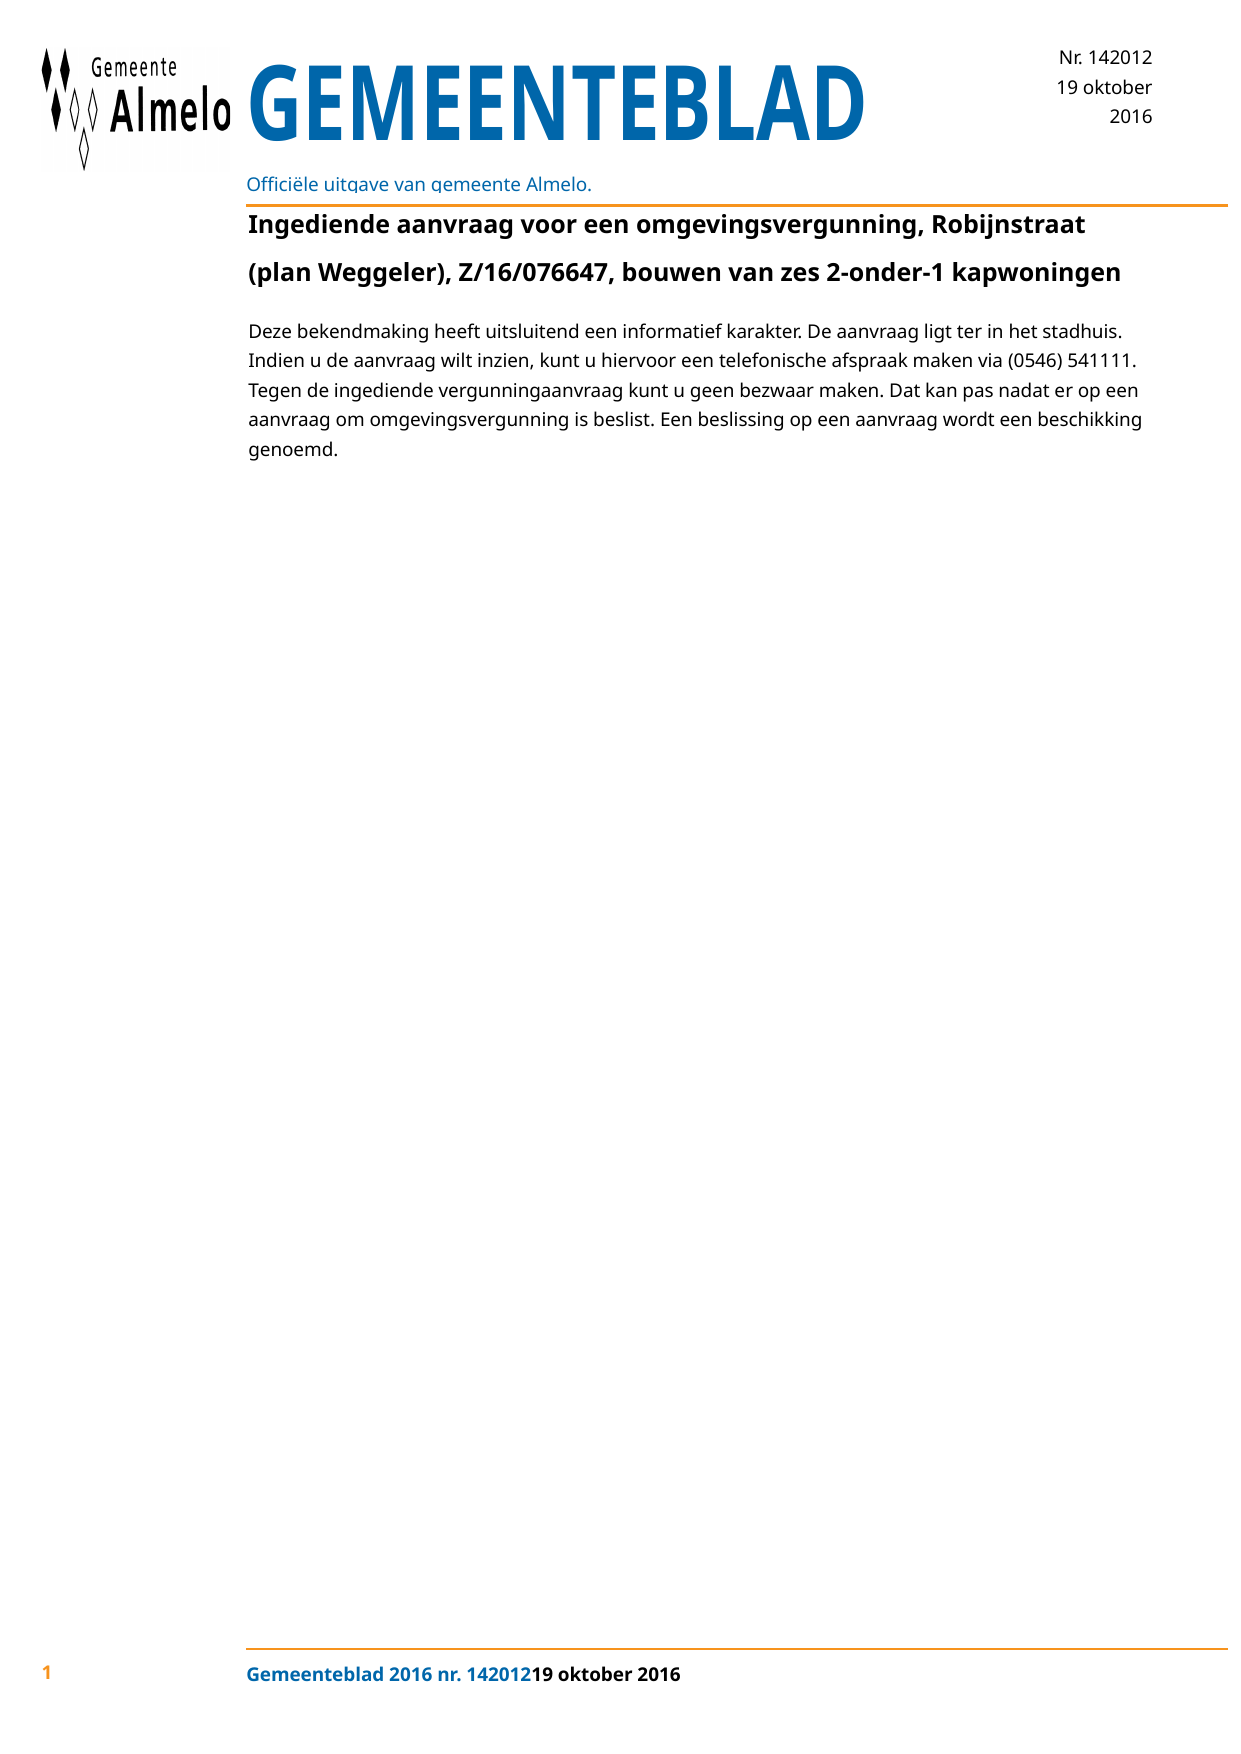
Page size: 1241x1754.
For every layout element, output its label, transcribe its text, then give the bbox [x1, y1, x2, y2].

text Deze bekendmaking heeft uitsluitend een informatief karakter. De aanvraag ligt ter in het stadhuis. Indien u de aanvraag wilt inzien, kunt u hiervoor een telefonische afspraak maken via (0546) 541111. Tegen de ingediende vergunningaanvraag kunt u geen bezwaar maken. Dat kan pas nadat er op een aanvraag om omgevingsvergunning is beslist. Een beslissing op een aanvraag wordt een beschikking genoemd. [248, 318, 1152, 462]
picture [41, 47, 231, 172]
text Ingediende aanvraag voor een omgevingsvergunning, Robijnstraat (plan Weggeler), Z/16/076647, bouwen van zes 2-onder-1 kapwoningen [248, 207, 1152, 288]
